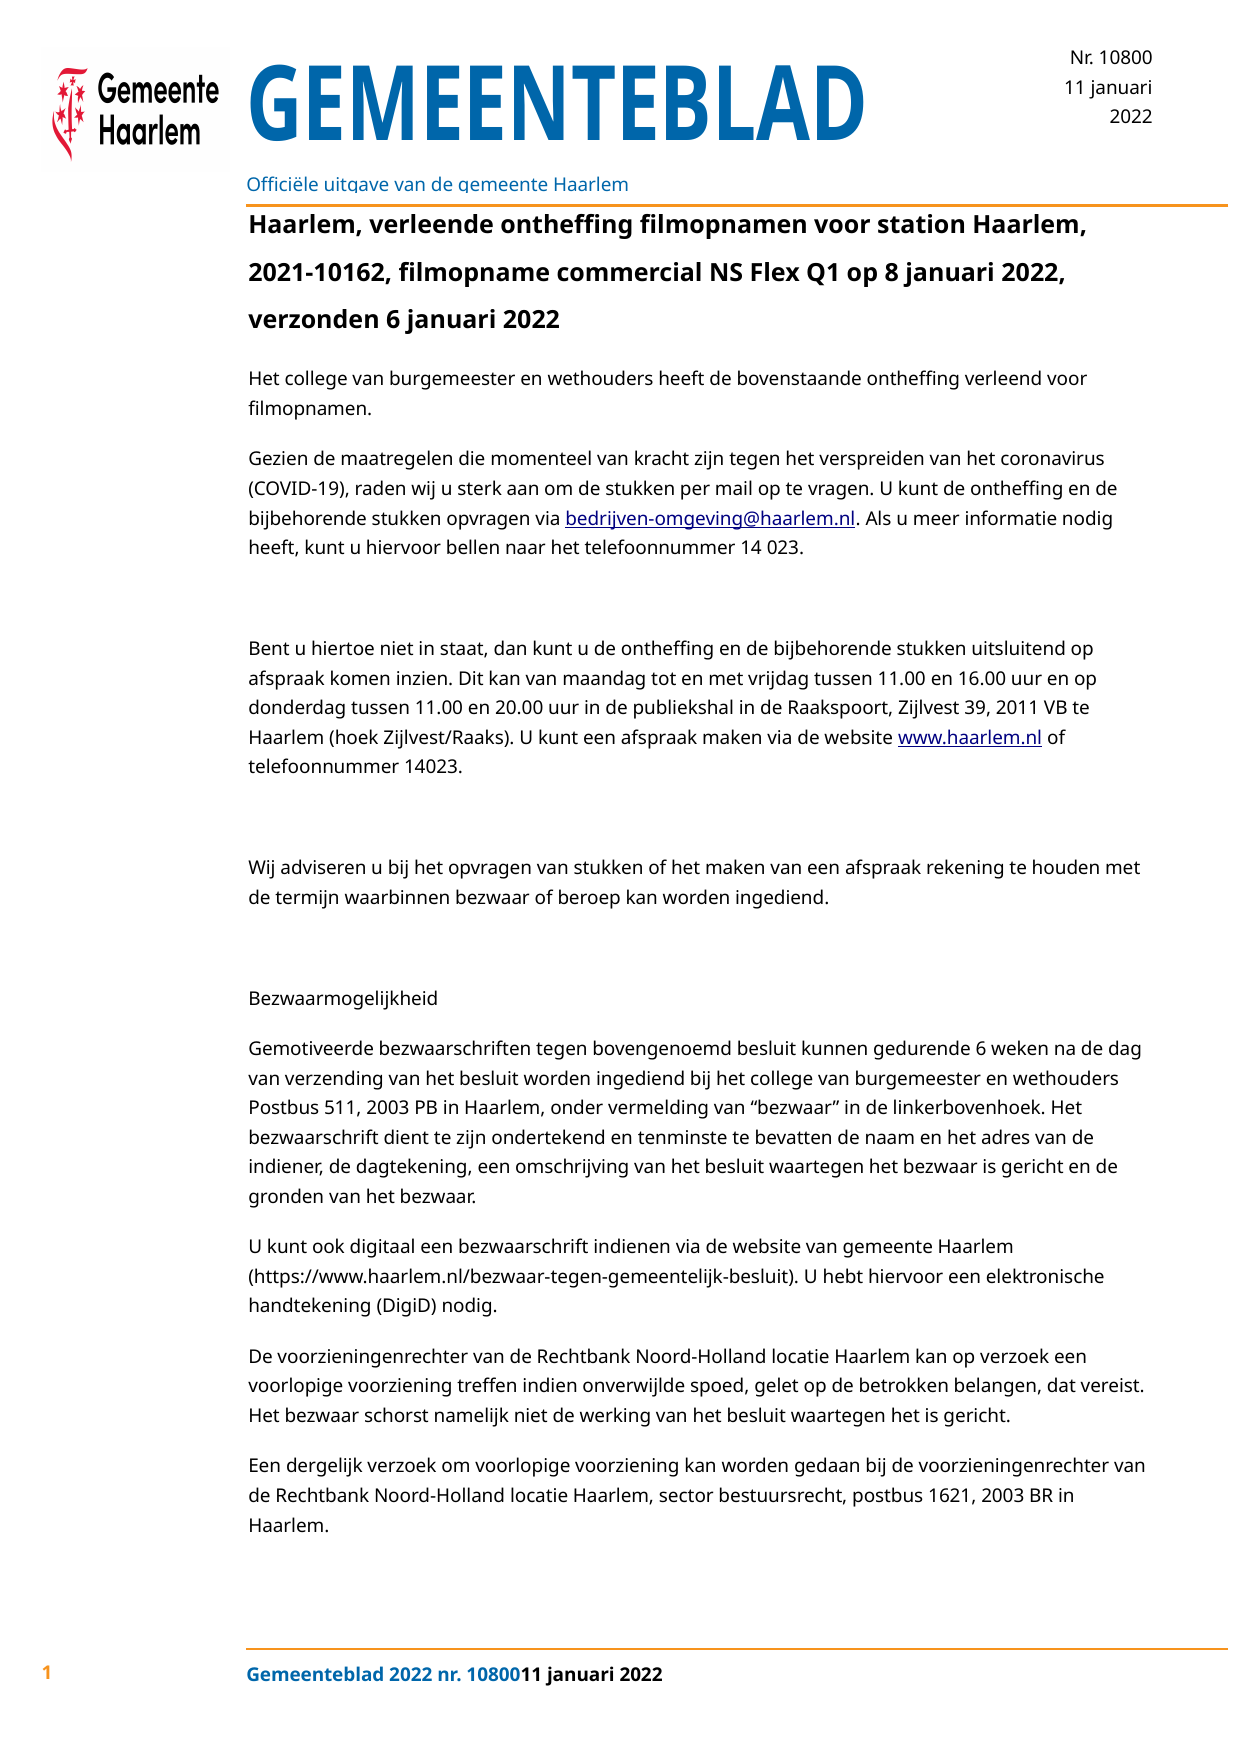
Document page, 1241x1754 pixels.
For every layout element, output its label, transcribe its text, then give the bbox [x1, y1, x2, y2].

text Bent u hiertoe niet in staat, dan kunt u de ontheffing en de bijbehorende stukken uitsluitend op afspraak komen inzien. Dit kan van maandag tot en met vrijdag tussen 11.00 en 16.00 uur en op donderdag tussen 11.00 en 20.00 uur in de publiekshal in de Raakspoort, Zijlvest 39, 2011 VB te Haarlem (hoek Zijlvest/Raaks). U kunt een afspraak maken via de website www.haarlem.nl of telefoonnummer 14023. [248, 635, 1152, 779]
text Een dergelijk verzoek om voorlopige voorziening kan worden gedaan bij de voorzieningenrechter van de Rechtbank Noord-Holland locatie Haarlem, sector bestuursrecht, postbus 1621, 2003 BR in Haarlem. [248, 1453, 1152, 1537]
picture [41, 47, 231, 172]
text Bezwaarmogelijkheid [248, 985, 1152, 1010]
text Gezien de maatregelen die momenteel van kracht zijn tegen het verspreiden van het coronavirus (COVID-19), raden wij u sterk aan om de stukken per mail op te vragen. U kunt de ontheffing en de bijbehorende stukken opvragen via bedrijven-omgeving@haarlem.nl. Als u meer informatie nodig heeft, kunt u hiervoor bellen naar het telefoonnummer 14 023. [248, 446, 1152, 560]
text De voorzieningenrechter van de Rechtbank Noord-Holland locatie Haarlem kan op verzoek een voorlopige voorziening treffen indien onverwijlde spoed, gelet op de betrokken belangen, dat vereist. Het bezwaar schorst namelijk niet de werking van het besluit waartegen het is gericht. [248, 1343, 1152, 1428]
text U kunt ook digitaal een bezwaarschrift indienen via de website van gemeente Haarlem (https://www.haarlem.nl/bezwaar-tegen-gemeentelijk-besluit). U hebt hiervoor een elektronische handtekening (DigiD) nodig. [248, 1233, 1152, 1318]
text Wij adviseren u bij het opvragen van stukken of het maken van een afspraak rekening te houden met de termijn waarbinnen bezwaar of beroep kan worden ingediend. [248, 854, 1152, 909]
text Haarlem, verleende ontheffing filmopnamen voor station Haarlem, 2021-10162, filmopname commercial NS Flex Q1 op 8 januari 2022, verzonden 6 januari 2022 [248, 207, 1152, 336]
text Gemotiveerde bezwaarschriften tegen bovengenoemd besluit kunnen gedurende 6 weken na de dag van verzending van het besluit worden ingediend bij het college van burgemeester en wethouders Postbus 511, 2003 PB in Haarlem, onder vermelding van “bezwaar” in de linkerbovenhoek. Het bezwaarschrift dient te zijn ondertekend en tenminste te bevatten de naam en het adres van de indiener, de dagtekening, een omschrijving van het besluit waartegen het bezwaar is gericht en de gronden van het bezwaar. [248, 1035, 1152, 1209]
text Het college van burgemeester en wethouders heeft de bovenstaande ontheffing verleend voor filmopnamen. [248, 366, 1152, 421]
